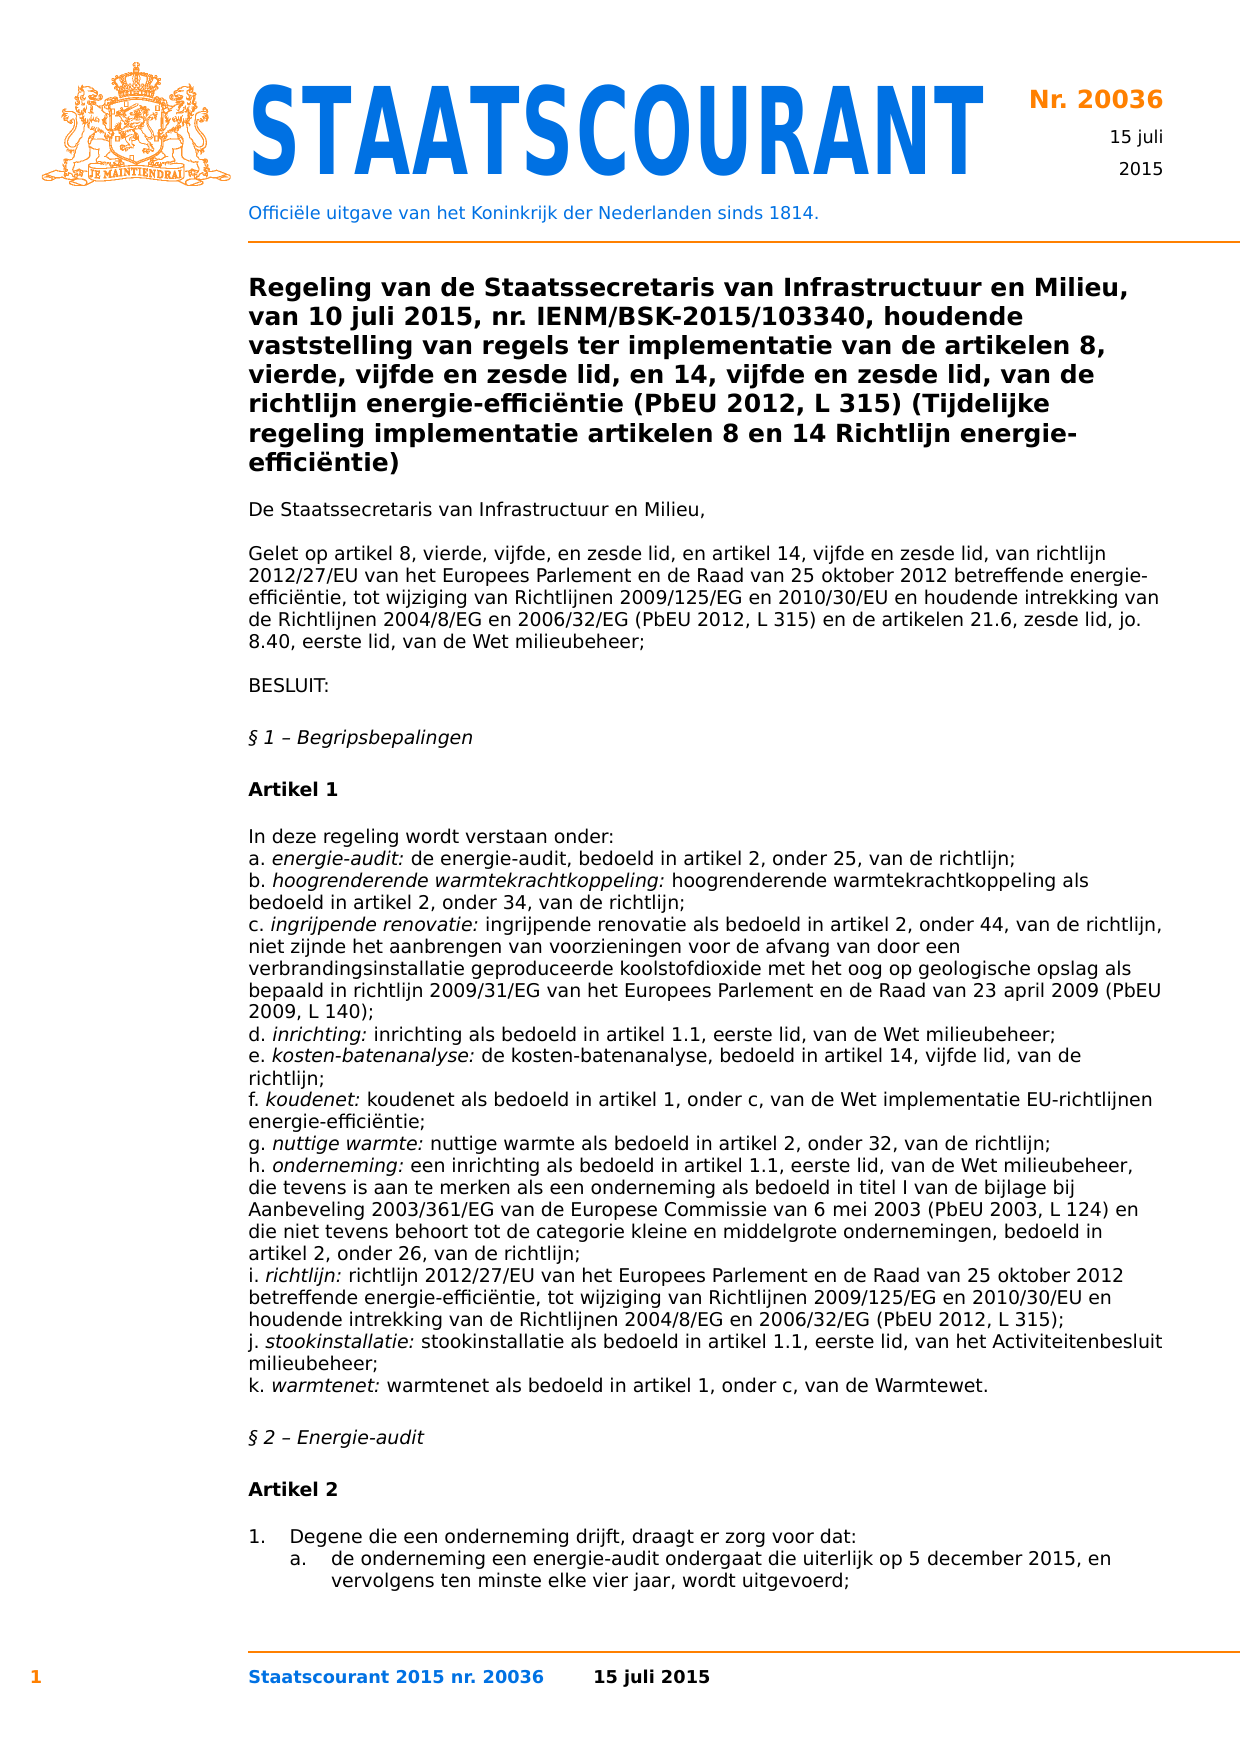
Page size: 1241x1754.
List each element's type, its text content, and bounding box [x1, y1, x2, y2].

text k. warmtenet: warmtenet als bedoeld in artikel 1, onder c, van de Warmtewet. [248, 1375, 1163, 1397]
subtitle Artikel 2 [248, 1479, 1163, 1501]
subtitle § 2 – Energie-audit [248, 1427, 1163, 1449]
picture [41, 62, 231, 186]
text In deze regeling wordt verstaan onder: [248, 826, 1163, 848]
table_header [25, 62, 248, 241]
text Gelet op artikel 8, vierde, vijfde, en zesde lid, en artikel 14, vijfde en zesde lid, van richtlijn 2012/27/EU van het Europees Parlement en de Raad van 25 oktober 2012 betreffende energie-efficiëntie, tot wijziging van Richtlijnen 2009/125/EG en 2010/30/EU en houdende intrekking van de Richtlijnen 2004/8/EG en 2006/32/EG (PbEU 2012, L 315) en de artikelen 21.6, zesde lid, jo. 8.40, eerste lid, van de Wet milieubeheer; [248, 543, 1163, 653]
text j. stookinstallatie: stookinstallatie als bedoeld in artikel 1.1, eerste lid, van het Activiteitenbesluit milieubeheer; [248, 1331, 1163, 1375]
text b. hoogrenderende warmtekrachtkoppeling: hoogrenderende warmtekrachtkoppeling als bedoeld in artikel 2, onder 34, van de richtlijn; [248, 869, 1163, 913]
table_cell 15 juli [998, 121, 1240, 153]
subtitle § 1 – Begripsbepalingen [248, 727, 1163, 749]
text De Staatssecretaris van Infrastructuur en Milieu, [248, 499, 1163, 521]
subtitle Artikel 1 [248, 779, 1163, 801]
text h. onderneming: een inrichting als bedoeld in artikel 1.1, eerste lid, van de Wet milieubeheer, die tevens is aan te merken als een onderneming als bedoeld in titel I van de bijlage bij Aanbeveling 2003/361/EG van de Europese Commissie van 6 mei 2003 (PbEU 2003, L 124) en die niet tevens behoort tot de categorie kleine en middelgrote ondernemingen, bedoeld in artikel 2, onder 26, van de richtlijn; [248, 1155, 1163, 1265]
table_cell 2015 [998, 153, 1240, 203]
table_header Nr. 20036 [998, 62, 1240, 121]
text g. nuttige warmte: nuttige warmte als bedoeld in artikel 2, onder 32, van de richtlijn; [248, 1133, 1163, 1155]
text f. koudenet: koudenet als bedoeld in artikel 1, onder c, van de Wet implementatie EU-richtlijnen energie-efficiëntie; [248, 1089, 1163, 1133]
table_header STAATSCOURANT [248, 62, 998, 203]
text i. richtlijn: richtlijn 2012/27/EU van het Europees Parlement en de Raad van 25 oktober 2012 betreffende energie-efficiëntie, tot wijziging van Richtlijnen 2009/125/EG en 2010/30/EU en houdende intrekking van de Richtlijnen 2004/8/EG en 2006/32/EG (PbEU 2012, L 315); [248, 1265, 1163, 1331]
subtitle Regeling van de Staatssecretaris van Infrastructuur en Milieu, van 10 juli 2015, nr. IENM/BSK-2015/103340, houdende vaststelling van regels ter implementatie van de artikelen 8, vierde, vijfde en zesde lid, en 14, vijfde en zesde lid, van de richtlijn energie-efficiëntie (PbEU 2012, L 315) (Tijdelijke regeling implementatie artikelen 8 en 14 Richtlijn energie-efficiëntie) [248, 273, 1163, 477]
text 1. Degene die een onderneming drijft, draagt er zorg voor dat: [248, 1526, 1163, 1548]
text c. ingrijpende renovatie: ingrijpende renovatie als bedoeld in artikel 2, onder 44, van de richtlijn, niet zijnde het aanbrengen van voorzieningen voor de afvang van door een verbrandingsinstallatie geproduceerde koolstofdioxide met het oog op geologische opslag als bepaald in richtlijn 2009/31/EG van het Europees Parlement en de Raad van 23 april 2009 (PbEU 2009, L 140); [248, 913, 1163, 1023]
text a. energie-audit: de energie-audit, bedoeld in artikel 2, onder 25, van de richtlijn; [248, 848, 1163, 869]
text e. kosten-batenanalyse: de kosten-batenanalyse, bedoeld in artikel 14, vijfde lid, van de richtlijn; [248, 1045, 1163, 1089]
text BESLUIT: [248, 675, 1163, 697]
text a. de onderneming een energie-audit ondergaat die uiterlijk op 5 december 2015, en vervolgens ten minste elke vier jaar, wordt uitgevoerd; [289, 1548, 1163, 1592]
table_cell Officiële uitgave van het Koninkrijk der Nederlanden sinds 1814. [248, 203, 1240, 241]
text d. inrichting: inrichting als bedoeld in artikel 1.1, eerste lid, van de Wet milieubeheer; [248, 1023, 1163, 1045]
